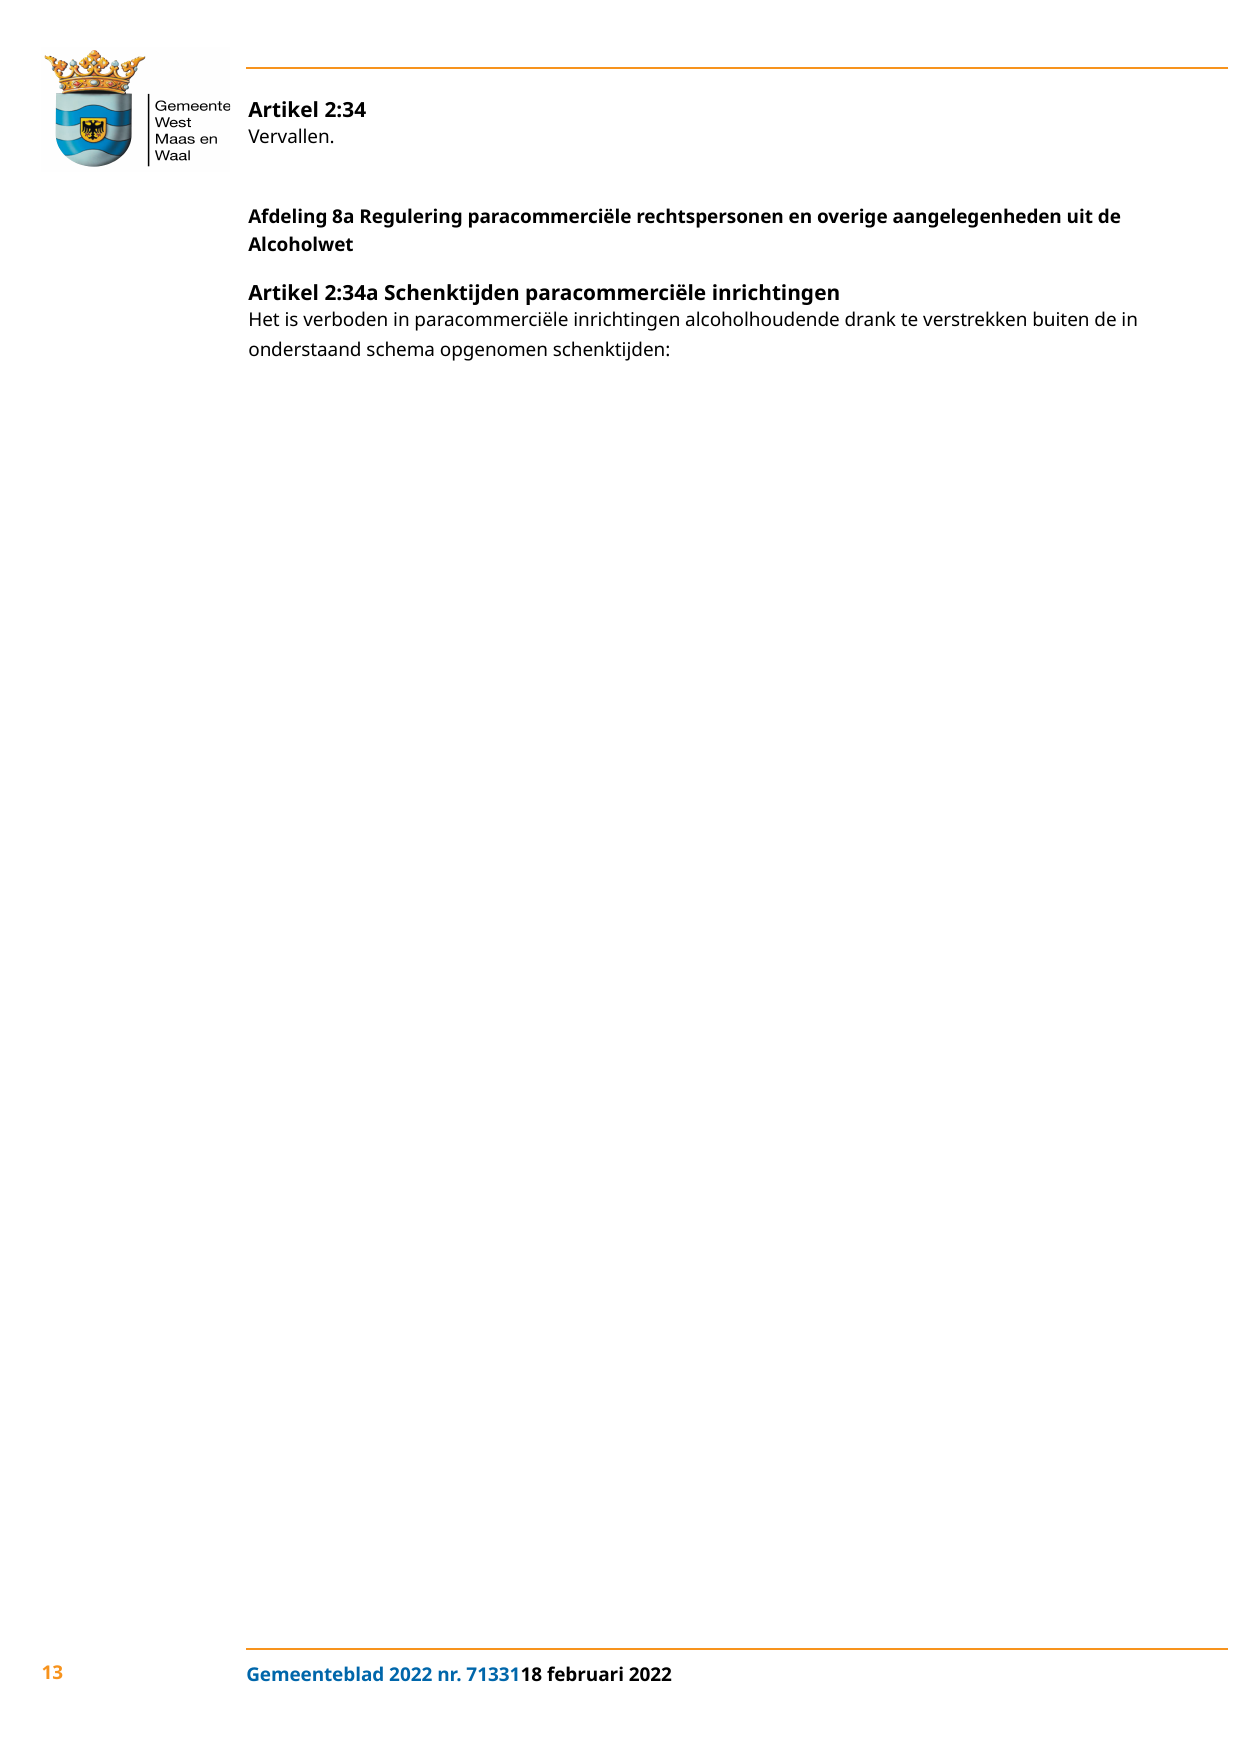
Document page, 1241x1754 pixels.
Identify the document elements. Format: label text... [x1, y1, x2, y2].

text Artikel 2:34a Schenktijden paracommerciële inrichtingen [248, 278, 1152, 307]
text Vervallen. [248, 123, 1152, 149]
text Artikel 2:34 [248, 95, 1152, 123]
picture [41, 47, 231, 172]
text Het is verboden in paracommerciële inrichtingen alcoholhoudende drank te verstrekken buiten de in onderstaand schema opgenomen schenktijden: [248, 307, 1152, 362]
text Afdeling 8a Regulering paracommerciële rechtspersonen en overige aangelegenheden uit de Alcoholwet [248, 203, 1152, 257]
